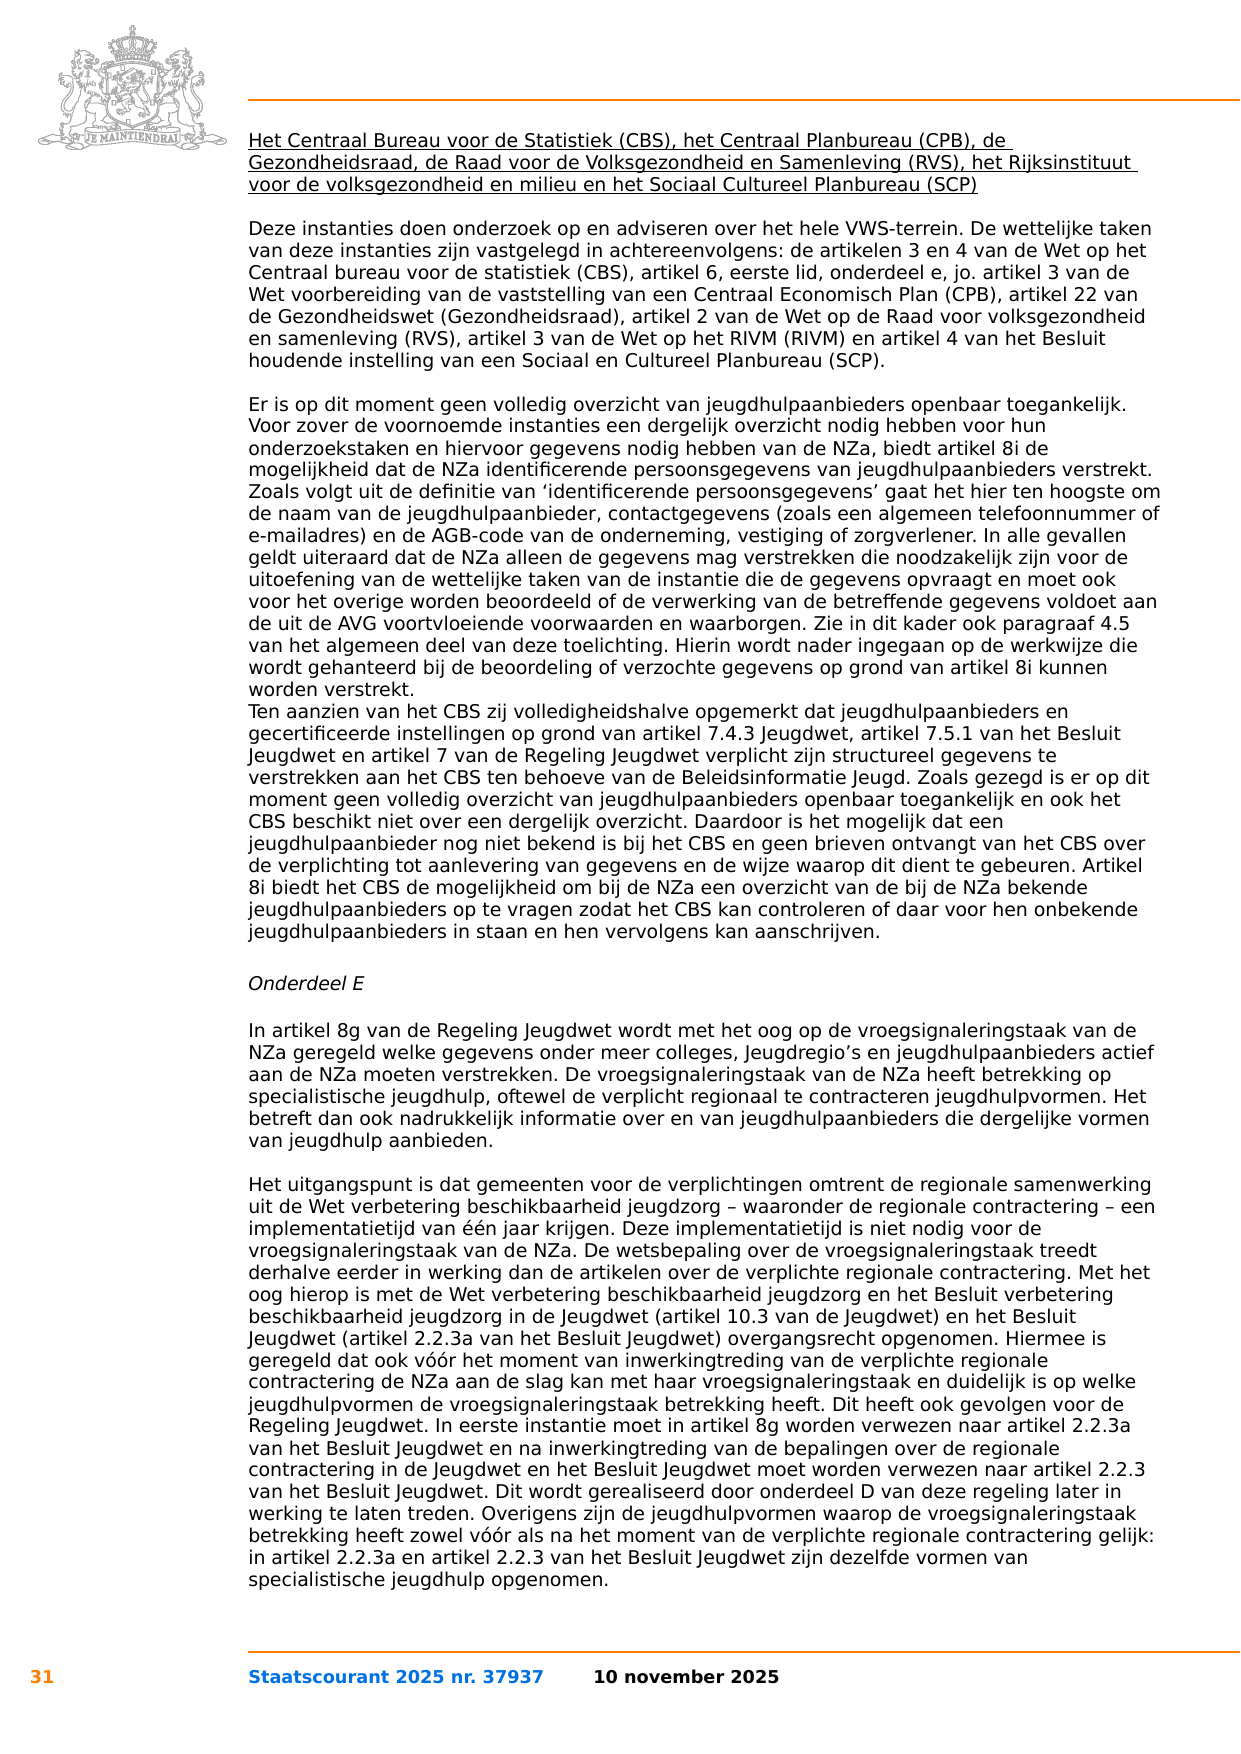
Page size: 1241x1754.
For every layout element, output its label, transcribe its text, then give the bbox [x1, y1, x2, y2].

text Er is op dit moment geen volledig overzicht van jeugdhulpaanbieders openbaar toegankelijk. Voor zover de voornoemde instanties een dergelijk overzicht nodig hebben voor hun onderzoekstaken en hiervoor gegevens nodig hebben van de NZa, biedt artikel 8i de mogelijkheid dat de NZa identificerende persoonsgegevens van jeugdhulpaanbieders verstrekt. Zoals volgt uit de definitie van ‘identificerende persoonsgegevens’ gaat het hier ten hoogste om de naam van de jeugdhulpaanbieder, contactgegevens (zoals een algemeen telefoonnummer of e-mailadres) en de AGB-code van de onderneming, vestiging of zorgverlener. In alle gevallen geldt uiteraard dat de NZa alleen de gegevens mag verstrekken die noodzakelijk zijn voor de uitoefening van de wettelijke taken van de instantie die de gegevens opvraagt en moet ook voor het overige worden beoordeeld of de verwerking van de betreffende gegevens voldoet aan de uit de AVG voortvloeiende voorwaarden en waarborgen. Zie in dit kader ook paragraaf 4.5 van het algemeen deel van deze toelichting. Hierin wordt nader ingegaan op de werkwijze die wordt gehanteerd bij de beoordeling of verzochte gegevens op grond van artikel 8i kunnen worden verstrekt. [248, 393, 1163, 701]
subtitle Onderdeel E [248, 973, 1163, 995]
text Het uitgangspunt is dat gemeenten voor de verplichtingen omtrent de regionale samenwerking uit de Wet verbetering beschikbaarheid jeugdzorg – waaronder de regionale contractering – een implementatietijd van één jaar krijgen. Deze implementatietijd is niet nodig voor de vroegsignaleringstaak van de NZa. De wetsbepaling over de vroegsignaleringstaak treedt derhalve eerder in werking dan de artikelen over de verplichte regionale contractering. Met het oog hierop is met de Wet verbetering beschikbaarheid jeugdzorg en het Besluit verbetering beschikbaarheid jeugdzorg in de Jeugdwet (artikel 10.3 van de Jeugdwet) en het Besluit Jeugdwet (artikel 2.2.3a van het Besluit Jeugdwet) overgangsrecht opgenomen. Hiermee is geregeld dat ook vóór het moment van inwerkingtreding van de verplichte regionale contractering de NZa aan de slag kan met haar vroegsignaleringstaak en duidelijk is op welke jeugdhulpvormen de vroegsignaleringstaak betrekking heeft. Dit heeft ook gevolgen voor de Regeling Jeugdwet. In eerste instantie moet in artikel 8g worden verwezen naar artikel 2.2.3a van het Besluit Jeugdwet en na inwerkingtreding van de bepalingen over de regionale contractering in de Jeugdwet en het Besluit Jeugdwet moet worden verwezen naar artikel 2.2.3 van het Besluit Jeugdwet. Dit wordt gerealiseerd door onderdeel D van deze regeling later in werking te laten treden. Overigens zijn de jeugdhulpvormen waarop de vroegsignaleringstaak betrekking heeft zowel vóór als na het moment van de verplichte regionale contractering gelijk: in artikel 2.2.3a en artikel 2.2.3 van het Besluit Jeugdwet zijn dezelfde vormen van specialistische jeugdhulp opgenomen. [248, 1174, 1163, 1591]
text In artikel 8g van de Regeling Jeugdwet wordt met het oog op de vroegsignaleringstaak van de NZa geregeld welke gegevens onder meer colleges, Jeugdregio’s en jeugdhulpaanbieders actief aan de NZa moeten verstrekken. De vroegsignaleringstaak van de NZa heeft betrekking op specialistische jeugdhulp, oftewel de verplicht regionaal te contracteren jeugdhulpvormen. Het betreft dan ook nadrukkelijk informatie over en van jeugdhulpaanbieders die dergelijke vormen van jeugdhulp aanbieden. [248, 1020, 1163, 1152]
text Ten aanzien van het CBS zij volledigheidshalve opgemerkt dat jeugdhulpaanbieders en gecertificeerde instellingen op grond van artikel 7.4.3 Jeugdwet, artikel 7.5.1 van het Besluit Jeugdwet en artikel 7 van de Regeling Jeugdwet verplicht zijn structureel gegevens te verstrekken aan het CBS ten behoeve van de Beleidsinformatie Jeugd. Zoals gezegd is er op dit moment geen volledig overzicht van jeugdhulpaanbieders openbaar toegankelijk en ook het CBS beschikt niet over een dergelijk overzicht. Daardoor is het mogelijk dat een jeugdhulpaanbieder nog niet bekend is bij het CBS en geen brieven ontvangt van het CBS over de verplichting tot aanlevering van gegevens en de wijze waarop dit dient te gebeuren. Artikel 8i biedt het CBS de mogelijkheid om bij de NZa een overzicht van de bij de NZa bekende jeugdhulpaanbieders op te vragen zodat het CBS kan controleren of daar voor hen onbekende jeugdhulpaanbieders in staan en hen vervolgens kan aanschrijven. [248, 701, 1163, 943]
picture [38, 25, 227, 150]
subtitle Het Centraal Bureau voor de Statistiek (CBS), het Centraal Planbureau (CPB), de Gezondheidsraad, de Raad voor de Volksgezondheid en Samenleving (RVS), het Rijksinstituut voor de volksgezondheid en milieu en het Sociaal Cultureel Planbureau (SCP) [248, 130, 1163, 196]
text Deze instanties doen onderzoek op en adviseren over het hele VWS-terrein. De wettelijke taken van deze instanties zijn vastgelegd in achtereenvolgens: de artikelen 3 en 4 van de Wet op het Centraal bureau voor de statistiek (CBS), artikel 6, eerste lid, onderdeel e, jo. artikel 3 van de Wet voorbereiding van de vaststelling van een Centraal Economisch Plan (CPB), artikel 22 van de Gezondheidswet (Gezondheidsraad), artikel 2 van de Wet op de Raad voor volksgezondheid en samenleving (RVS), artikel 3 van de Wet op het RIVM (RIVM) en artikel 4 van het Besluit houdende instelling van een Sociaal en Cultureel Planbureau (SCP). [248, 218, 1163, 372]
